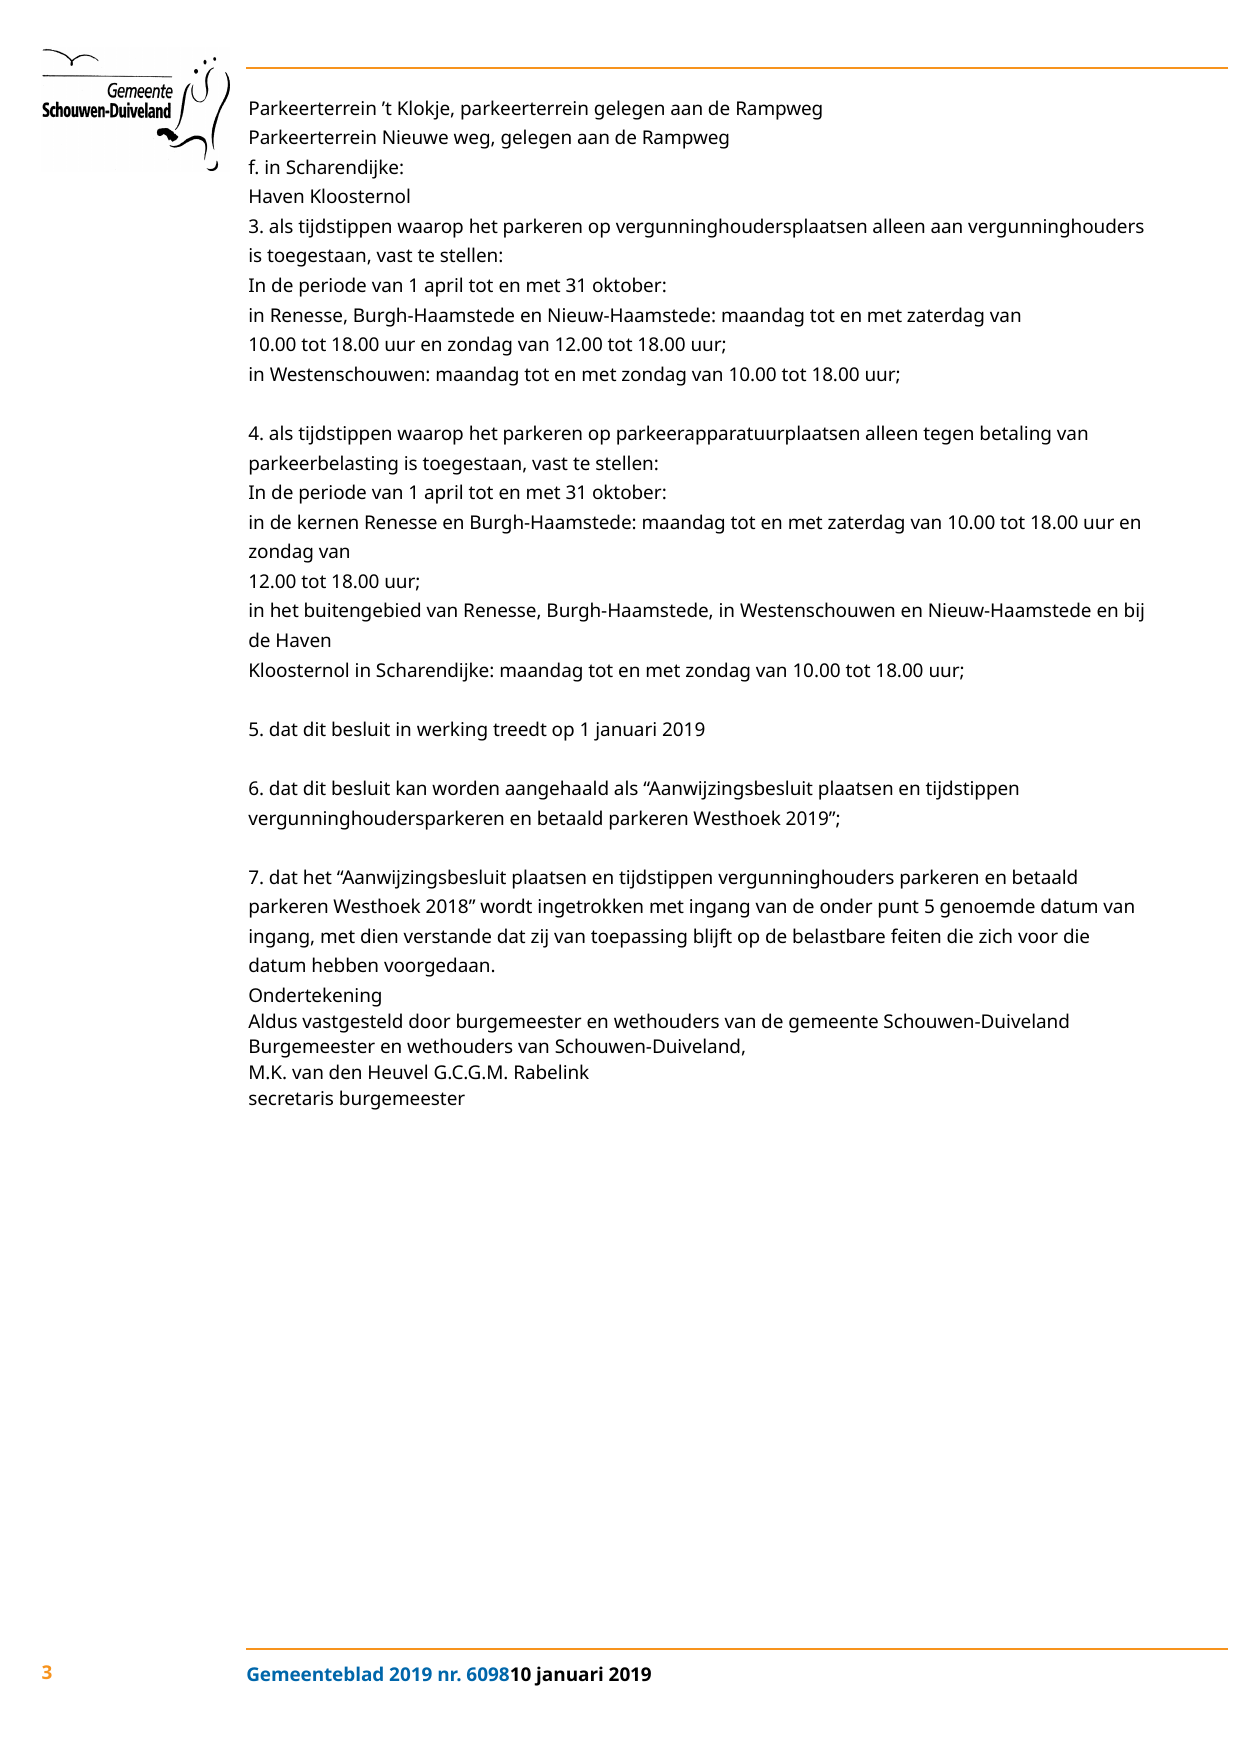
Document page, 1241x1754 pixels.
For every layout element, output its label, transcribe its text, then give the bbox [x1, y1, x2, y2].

text in het buitengebied van Renesse, Burgh-Haamstede, in Westenschouwen en Nieuw-Haamstede en bij de Haven [248, 598, 1152, 653]
text in de kernen Renesse en Burgh-Haamstede: maandag tot en met zaterdag van 10.00 tot 18.00 uur en zondag van [248, 509, 1152, 564]
text 4. als tijdstippen waarop het parkeren op parkeerapparatuurplaatsen alleen tegen betaling van parkeerbelasting is toegestaan, vast te stellen: [248, 420, 1152, 476]
text secretaris burgemeester [248, 1085, 1152, 1111]
text 10.00 tot 18.00 uur en zondag van 12.00 tot 18.00 uur; [248, 331, 1152, 357]
text 5. dat dit besluit in werking treedt op 1 januari 2019 [248, 716, 1152, 742]
text Haven Kloosternol [248, 183, 1152, 209]
text in Westenschouwen: maandag tot en met zondag van 10.00 tot 18.00 uur; [248, 361, 1152, 387]
picture [41, 47, 231, 172]
text In de periode van 1 april tot en met 31 oktober: [248, 272, 1152, 298]
text Burgemeester en wethouders van Schouwen-Duiveland, [248, 1034, 1152, 1059]
text Kloosternol in Scharendijke: maandag tot en met zondag van 10.00 tot 18.00 uur; [248, 657, 1152, 683]
text in Renesse, Burgh-Haamstede en Nieuw-Haamstede: maandag tot en met zaterdag van [248, 302, 1152, 328]
text 12.00 tot 18.00 uur; [248, 568, 1152, 594]
text Ondertekening [248, 982, 1152, 1008]
text In de periode van 1 april tot en met 31 oktober: [248, 479, 1152, 505]
text 3. als tijdstippen waarop het parkeren op vergunninghoudersplaatsen alleen aan vergunninghouders is toegestaan, vast te stellen: [248, 213, 1152, 268]
text 7. dat het “Aanwijzingsbesluit plaatsen en tijdstippen vergunninghouders parkeren en betaald parkeren Westhoek 2018” wordt ingetrokken met ingang van de onder punt 5 genoemde datum van ingang, met dien verstande dat zij van toepassing blijft op de belastbare feiten die zich voor die datum hebben voorgedaan. [248, 864, 1152, 978]
text Parkeerterrein Nieuwe weg, gelegen aan de Rampweg [248, 124, 1152, 150]
text Parkeerterrein ’t Klokje, parkeerterrein gelegen aan de Rampweg [248, 95, 1152, 121]
text 6. dat dit besluit kan worden aangehaald als “Aanwijzingsbesluit plaatsen en tijdstippen vergunninghoudersparkeren en betaald parkeren Westhoek 2019”; [248, 775, 1152, 831]
text f. in Scharendijke: [248, 154, 1152, 180]
text M.K. van den Heuvel G.C.G.M. Rabelink [248, 1059, 1152, 1085]
text Aldus vastgesteld door burgemeester en wethouders van de gemeente Schouwen-Duiveland [248, 1008, 1152, 1034]
